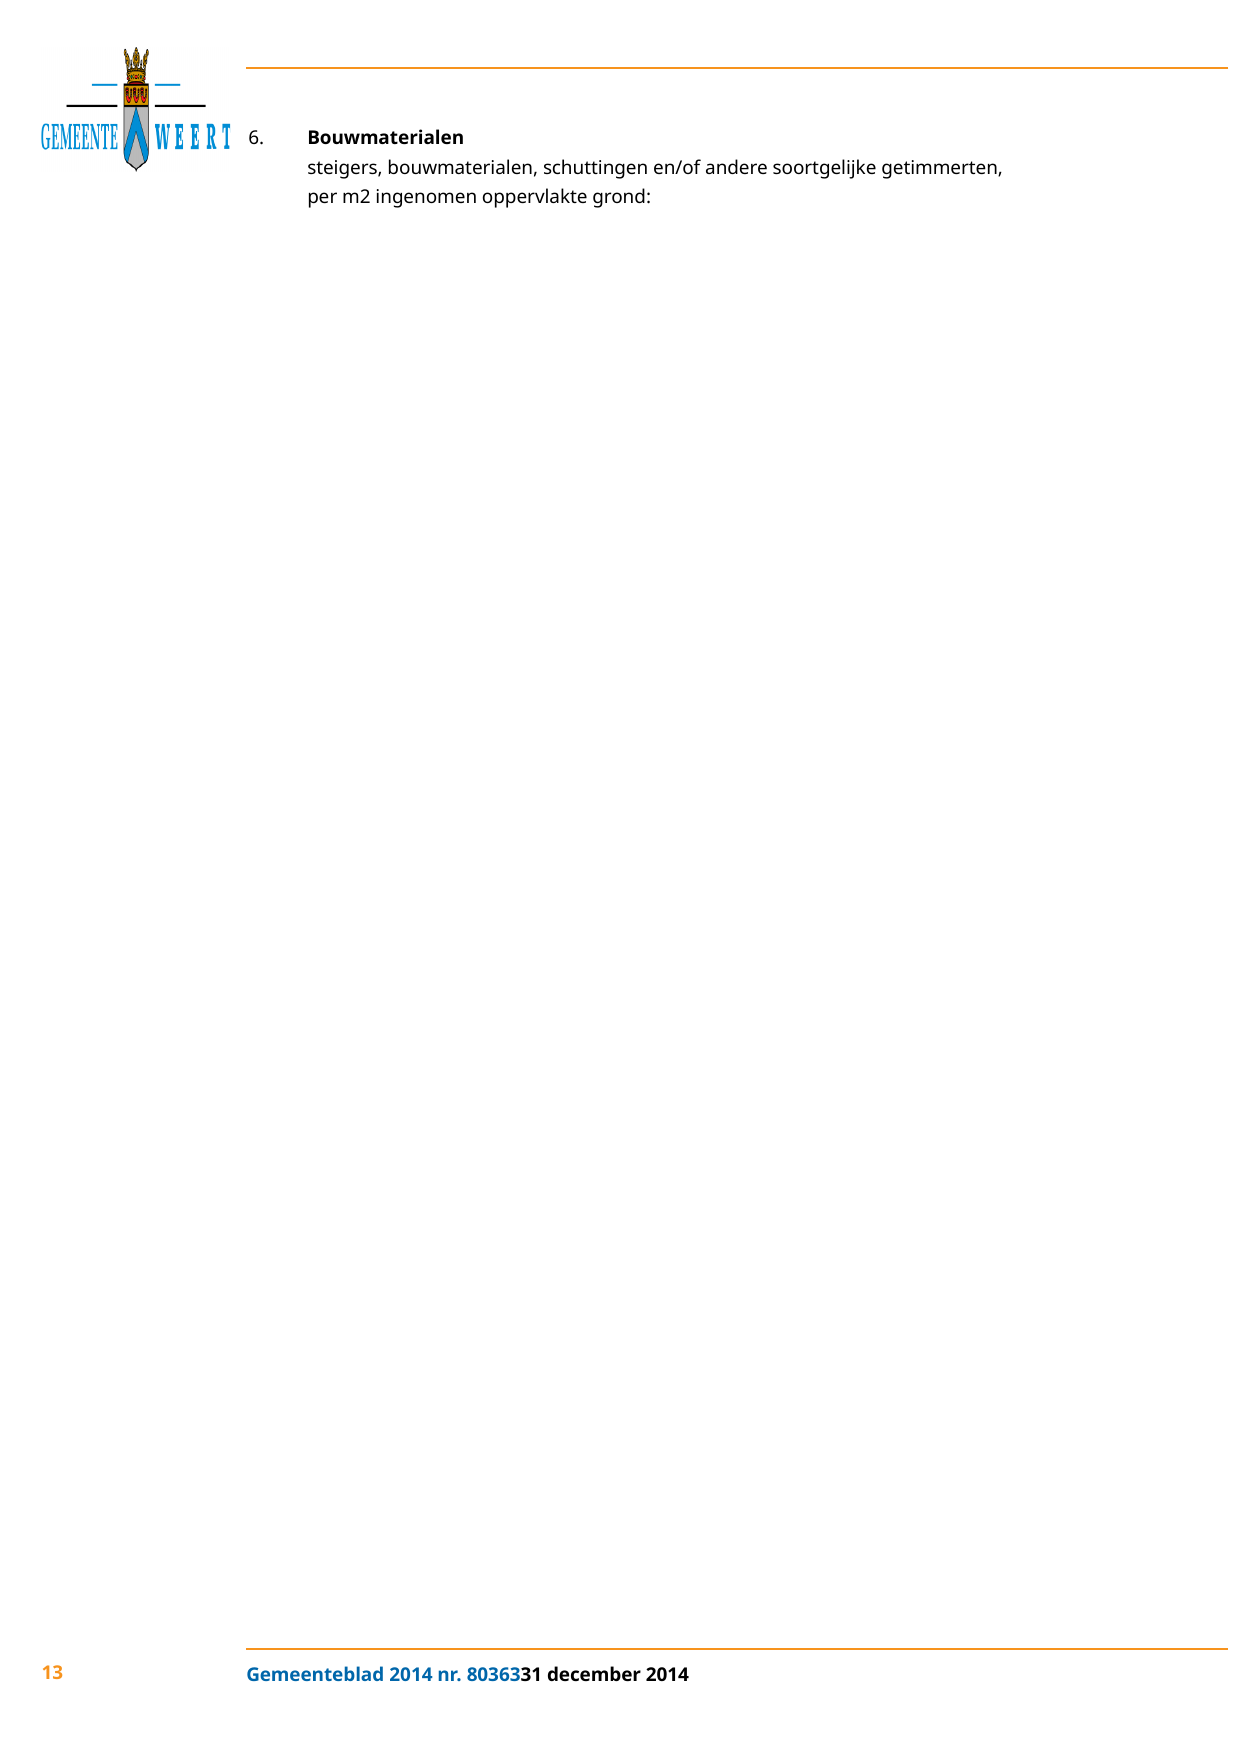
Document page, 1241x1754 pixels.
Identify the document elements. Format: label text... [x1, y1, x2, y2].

list Bouwmaterialen [248, 124, 1152, 150]
list steigers, bouwmaterialen, schuttingen en/of andere soortgelijke getimmerten, [248, 154, 1152, 180]
picture [41, 47, 231, 172]
list per m2 ingenomen oppervlakte grond: [248, 183, 1152, 209]
